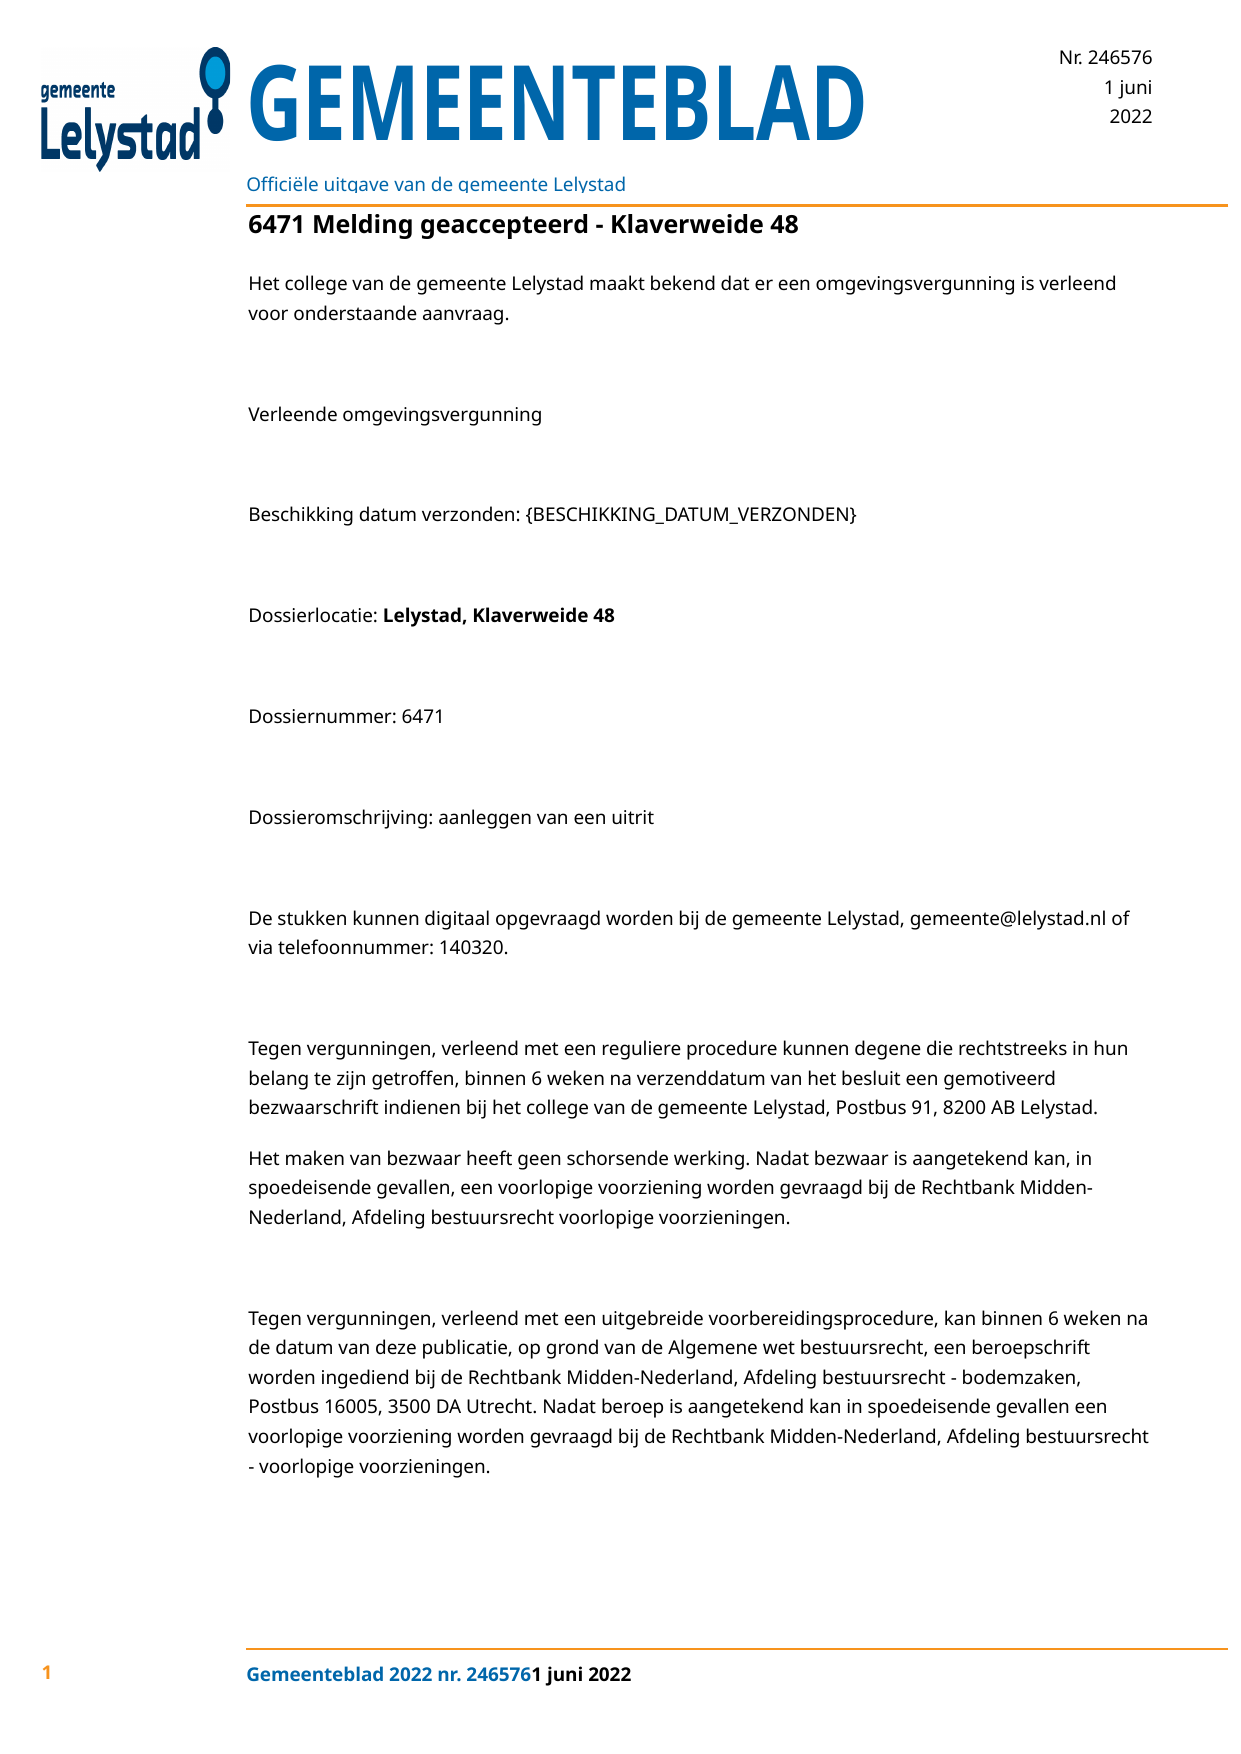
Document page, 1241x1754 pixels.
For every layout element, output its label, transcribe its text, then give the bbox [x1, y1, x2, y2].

text Het college van de gemeente Lelystad maakt bekend dat er een omgevingsvergunning is verleend voor onderstaande aanvraag. [248, 270, 1152, 326]
picture [41, 47, 231, 172]
text Tegen vergunningen, verleend met een reguliere procedure kunnen degene die rechtstreeks in hun belang te zijn getroffen, binnen 6 weken na verzenddatum van het besluit een gemotiveerd bezwaarschrift indienen bij het college van de gemeente Lelystad, Postbus 91, 8200 AB Lelystad. [248, 1035, 1152, 1120]
text 6471 Melding geaccepteerd - Klaverweide 48 [248, 207, 1152, 241]
text Verleende omgevingsvergunning [248, 401, 1152, 426]
text De stukken kunnen digitaal opgevraagd worden bij de gemeente Lelystad, gemeente@lelystad.nl of via telefoonnummer: 140320. [248, 905, 1152, 960]
text Het maken van bezwaar heeft geen schorsende werking. Nadat bezwaar is aangetekend kan, in spoedeisende gevallen, een voorlopige voorziening worden gevraagd bij de Rechtbank Midden-Nederland, Afdeling bestuursrecht voorlopige voorzieningen. [248, 1145, 1152, 1230]
text Dossierlocatie: Lelystad, Klaverweide 48 [248, 602, 1152, 628]
text Beschikking datum verzonden: {BESCHIKKING_DATUM_VERZONDEN} [248, 502, 1152, 527]
text Dossiernummer: 6471 [248, 703, 1152, 729]
text Dossieromschrijving: aanleggen van een uitrit [248, 804, 1152, 830]
text Tegen vergunningen, verleend met een uitgebreide voorbereidingsprocedure, kan binnen 6 weken na de datum van deze publicatie, op grond van de Algemene wet bestuursrecht, een beroepschrift worden ingediend bij de Rechtbank Midden-Nederland, Afdeling bestuursrecht - bodemzaken, Postbus 16005, 3500 DA Utrecht. Nadat beroep is aangetekend kan in spoedeisende gevallen een voorlopige voorziening worden gevraagd bij de Rechtbank Midden-Nederland, Afdeling bestuursrecht - voorlopige voorzieningen. [248, 1305, 1152, 1478]
